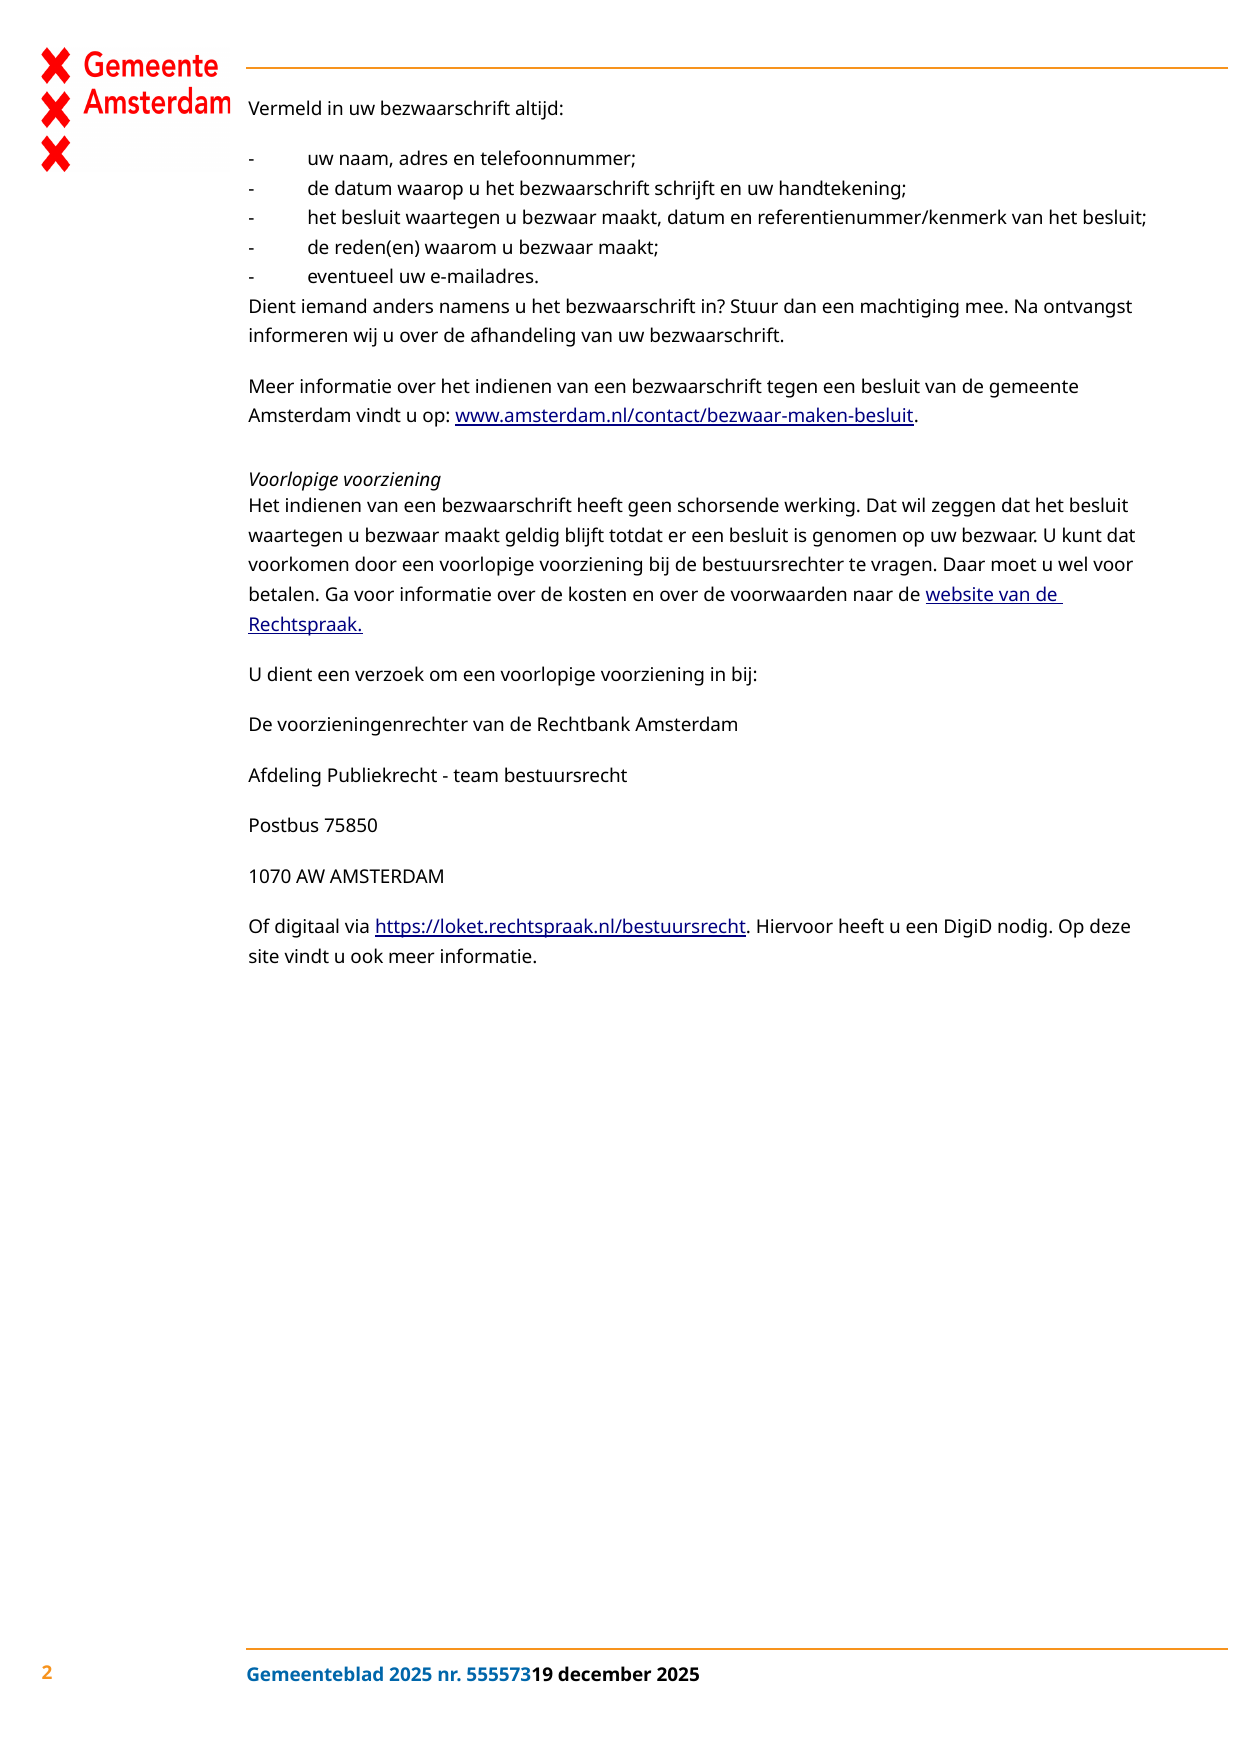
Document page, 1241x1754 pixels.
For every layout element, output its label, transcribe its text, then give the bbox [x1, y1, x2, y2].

text Het indienen van een bezwaarschrift heeft geen schorsende werking. Dat wil zeggen dat het besluit waartegen u bezwaar maakt geldig blijft totdat er een besluit is genomen op uw bezwaar. U kunt dat voorkomen door een voorlopige voorziening bij de bestuursrechter te vragen. Daar moet u wel voor betalen. Ga voor informatie over de kosten en over de voorwaarden naar de website van de Rechtspraak. [248, 492, 1152, 636]
picture [41, 47, 231, 172]
text Meer informatie over het indienen van een bezwaarschrift tegen een besluit van de gemeente Amsterdam vindt u op: www.amsterdam.nl/contact/bezwaar-maken-besluit. [248, 373, 1152, 428]
text Vermeld in uw bezwaarschrift altijd: [248, 95, 1152, 121]
text Of digitaal via https://loket.rechtspraak.nl/bestuursrecht. Hiervoor heeft u een DigiD nodig. Op deze site vindt u ook meer informatie. [248, 913, 1152, 968]
text U dient een verzoek om een voorlopige voorziening in bij: [248, 661, 1152, 687]
list de datum waarop u het bezwaarschrift schrijft en uw handtekening; [248, 175, 1152, 201]
text De voorzieningenrechter van de Rechtbank Amsterdam [248, 712, 1152, 737]
list het besluit waartegen u bezwaar maakt, datum en referentienummer/kenmerk van het besluit; [248, 204, 1152, 230]
list eventueel uw e-mailadres. [248, 263, 1152, 289]
list uw naam, adres en telefoonnummer; [248, 145, 1152, 171]
list de reden(en) waarom u bezwaar maakt; [248, 234, 1152, 260]
text Postbus 75850 [248, 812, 1152, 838]
text Afdeling Publiekrecht - team bestuursrecht [248, 762, 1152, 788]
text Voorlopige voorziening [248, 467, 1152, 492]
text 1070 AW AMSTERDAM [248, 863, 1152, 888]
text Dient iemand anders namens u het bezwaarschrift in? Stuur dan een machtiging mee. Na ontvangst informeren wij u over de afhandeling van uw bezwaarschrift. [248, 293, 1152, 348]
